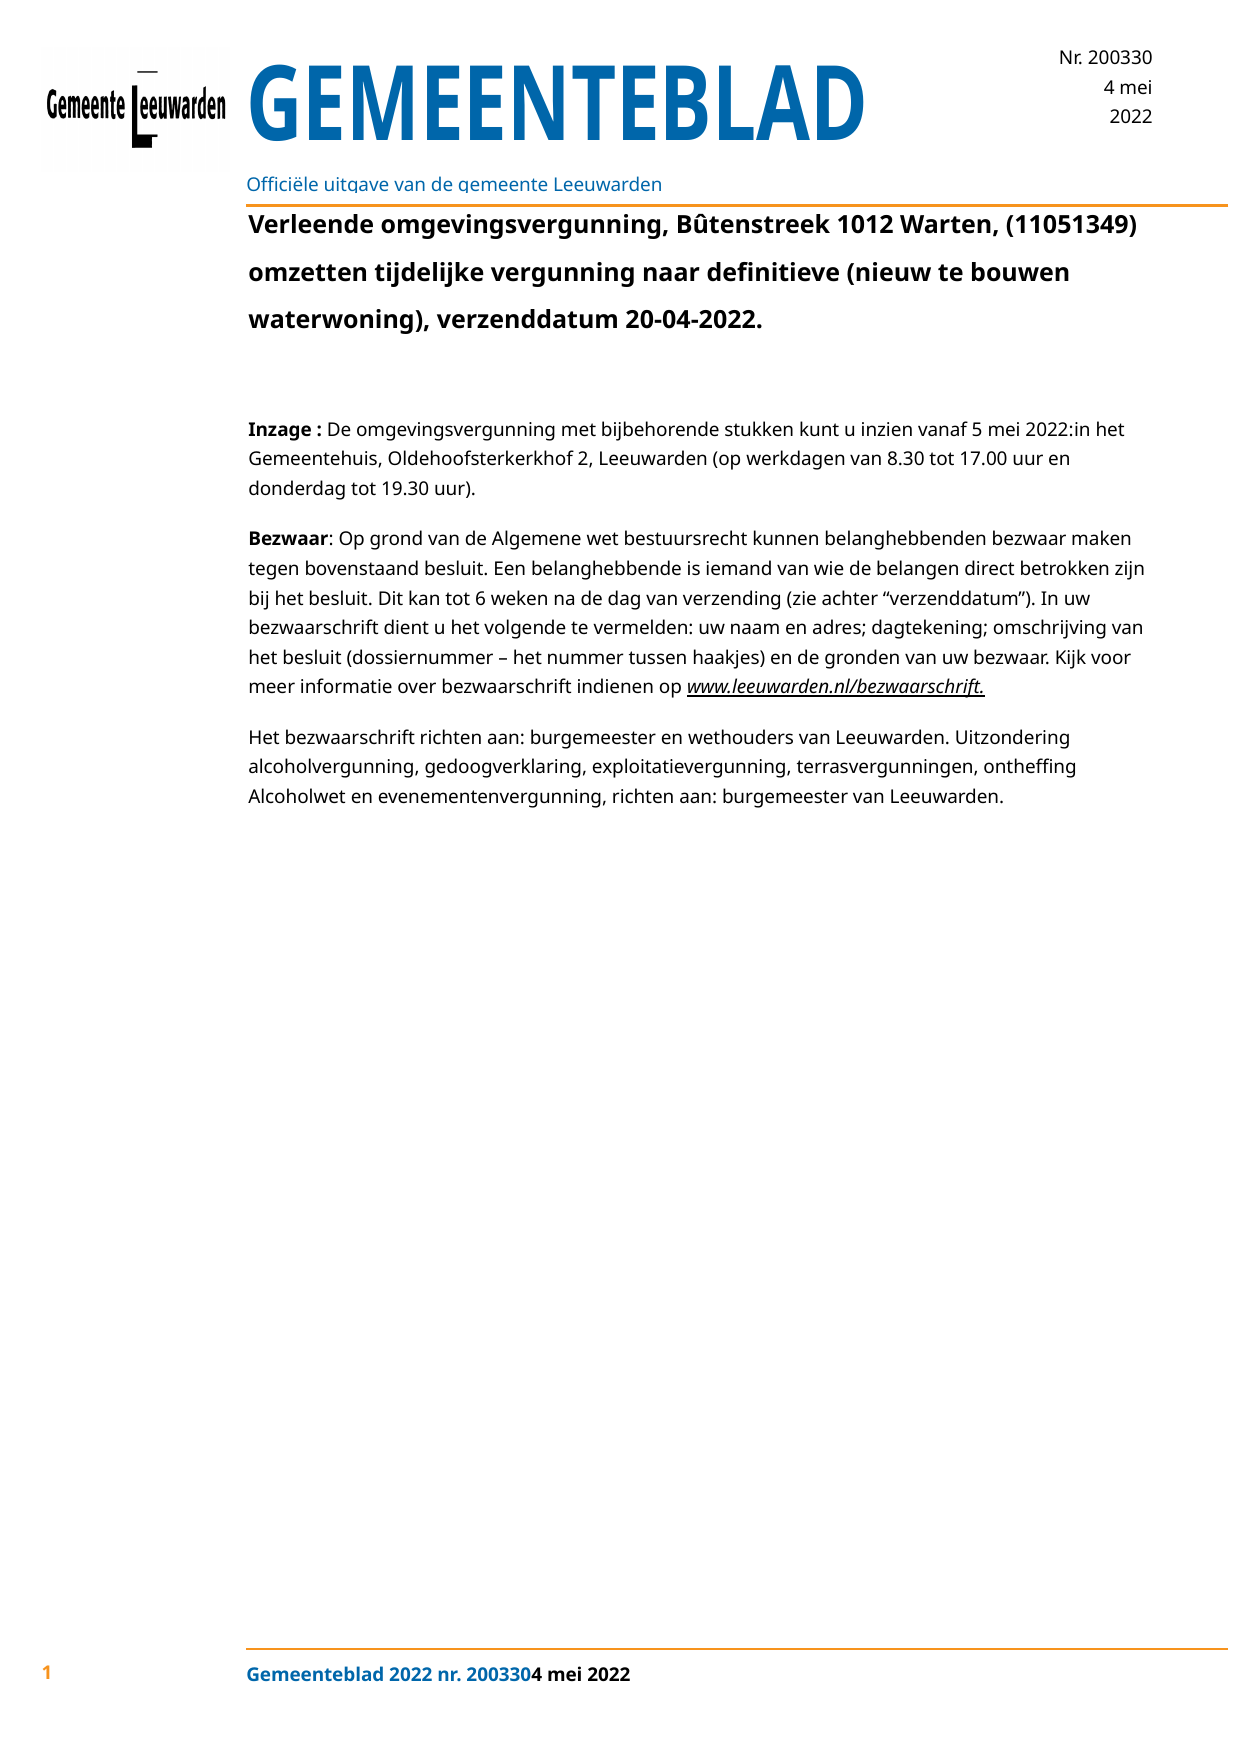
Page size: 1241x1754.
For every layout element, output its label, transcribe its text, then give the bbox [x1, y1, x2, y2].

text Verleende omgevingsvergunning, Bûtenstreek 1012 Warten, (11051349) omzetten tijdelijke vergunning naar definitieve (nieuw te bouwen waterwoning), verzenddatum 20-04-2022. [248, 207, 1152, 336]
text Bezwaar: Op grond van de Algemene wet bestuursrecht kunnen belanghebbenden bezwaar maken tegen bovenstaand besluit. Een belanghebbende is iemand van wie de belangen direct betrokken zijn bij het besluit. Dit kan tot 6 weken na de dag van verzending (zie achter “verzenddatum”). In uw bezwaarschrift dient u het volgende te vermelden: uw naam en adres; dagtekening; omschrijving van het besluit (dossiernummer – het nummer tussen haakjes) en de gronden van uw bezwaar. Kijk voor meer informatie over bezwaarschrift indienen op www.leeuwarden.nl/bezwaarschrift. [248, 526, 1152, 699]
picture [41, 47, 231, 172]
text Inzage : De omgevingsvergunning met bijbehorende stukken kunt u inzien vanaf 5 mei 2022:in het Gemeentehuis, Oldehoofsterkerkhof 2, Leeuwarden (op werkdagen van 8.30 tot 17.00 uur en donderdag tot 19.30 uur). [248, 416, 1152, 501]
text Het bezwaarschrift richten aan: burgemeester en wethouders van Leeuwarden. Uitzondering alcoholvergunning, gedoogverklaring, exploitatievergunning, terrasvergunningen, ontheffing Alcoholwet en evenementenvergunning, richten aan: burgemeester van Leeuwarden. [248, 724, 1152, 809]
